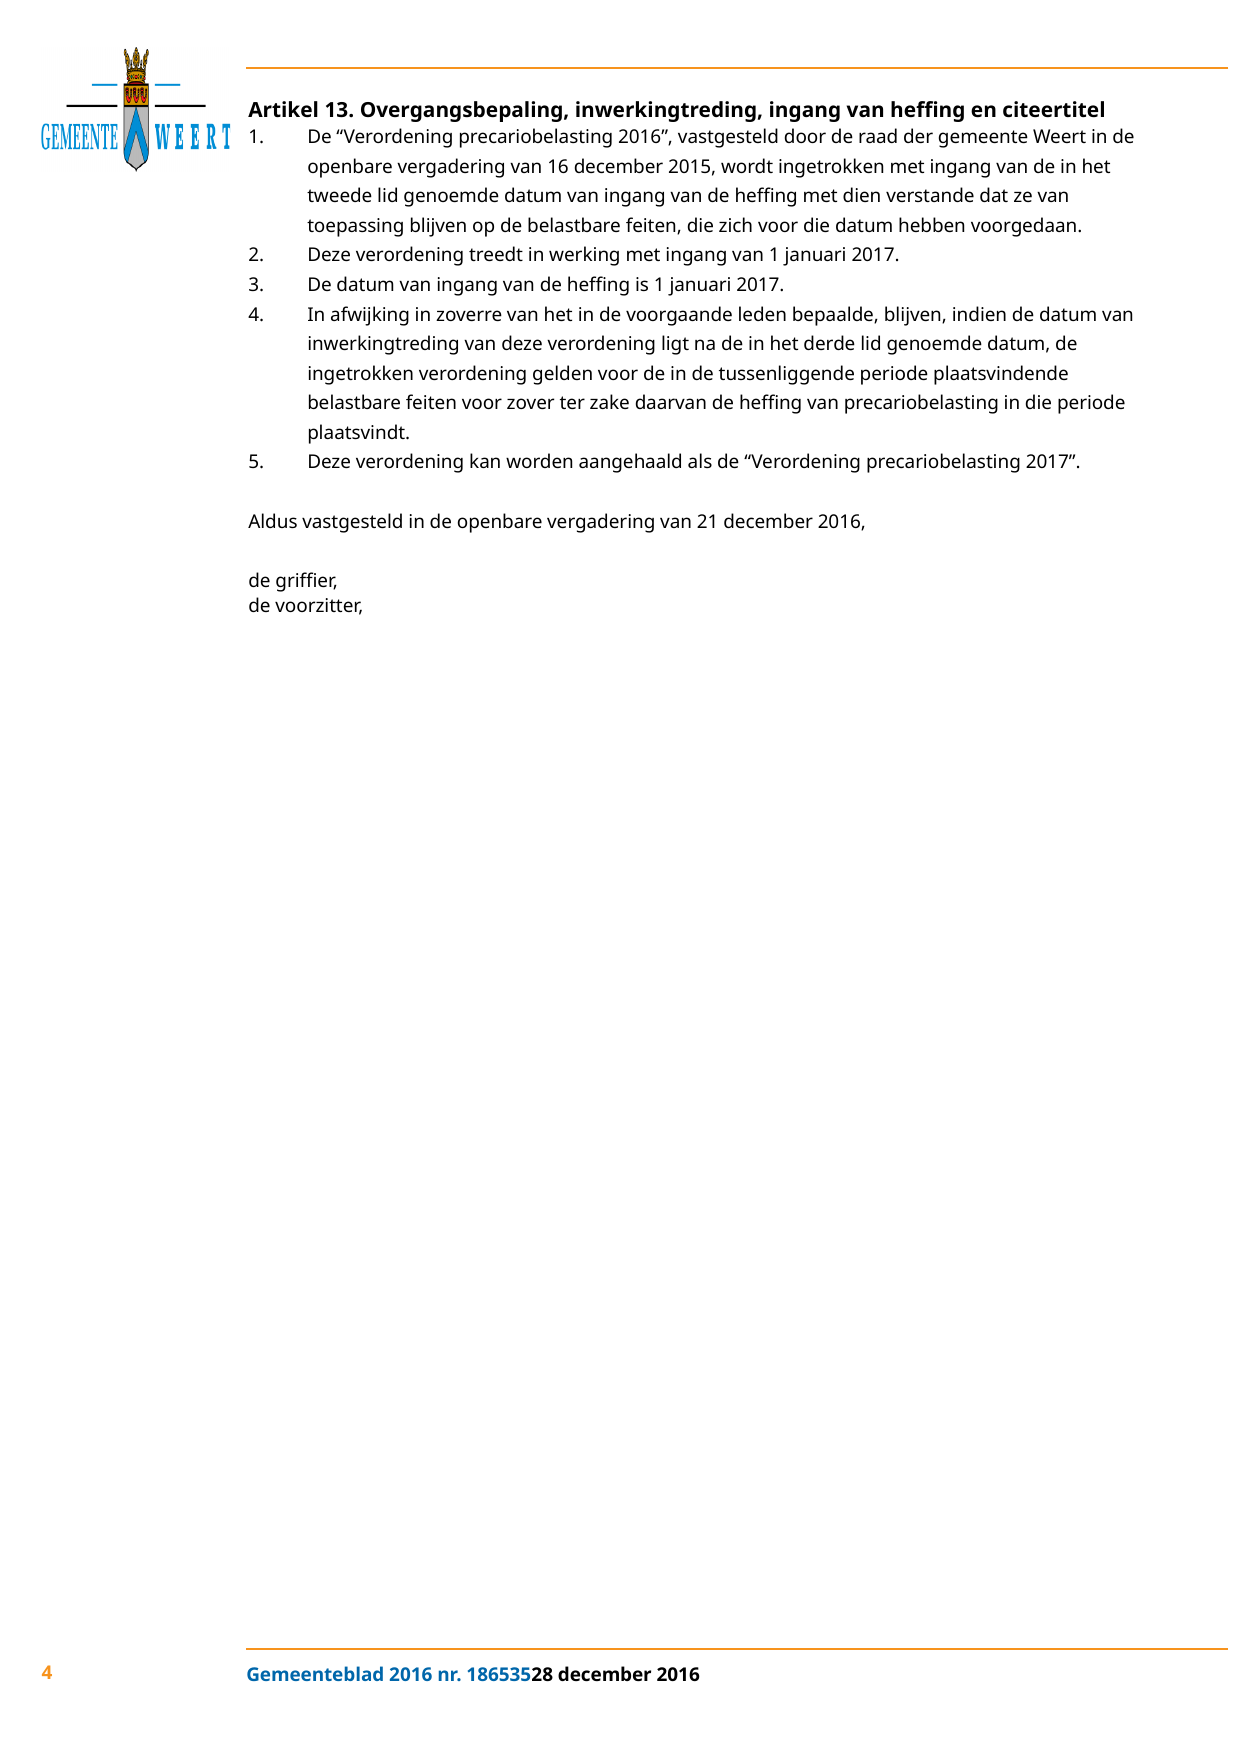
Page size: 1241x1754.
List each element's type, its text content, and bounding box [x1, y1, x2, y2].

text Artikel 13. Overgangsbepaling, inwerkingtreding, ingang van heffing en citeertitel [248, 95, 1152, 123]
list De datum van ingang van de heffing is 1 januari 2017. [248, 271, 1152, 297]
text Aldus vastgesteld in de openbare vergadering van 21 december 2016, [248, 508, 1152, 533]
text de griffier, [248, 567, 1152, 593]
list De “Verordening precariobelasting 2016”, vastgesteld door de raad der gemeente Weert in de openbare vergadering van 16 december 2015, wordt ingetrokken met ingang van de in het tweede lid genoemde datum van ingang van de heffing met dien verstande dat ze van toepassing blijven op de belastbare feiten, die zich voor die datum hebben voorgedaan. [248, 123, 1152, 238]
list In afwijking in zoverre van het in de voorgaande leden bepaalde, blijven, indien de datum van inwerkingtreding van deze verordening ligt na de in het derde lid genoemde datum, de ingetrokken verordening gelden voor de in de tussenliggende periode plaatsvindende belastbare feiten voor zover ter zake daarvan de heffing van precariobelasting in die periode plaatsvindt. [248, 301, 1152, 445]
text de voorzitter, [248, 593, 1152, 618]
list Deze verordening kan worden aangehaald als de “Verordening precariobelasting 2017”. [248, 449, 1152, 474]
list Deze verordening treedt in werking met ingang van 1 januari 2017. [248, 242, 1152, 267]
picture [41, 47, 231, 172]
